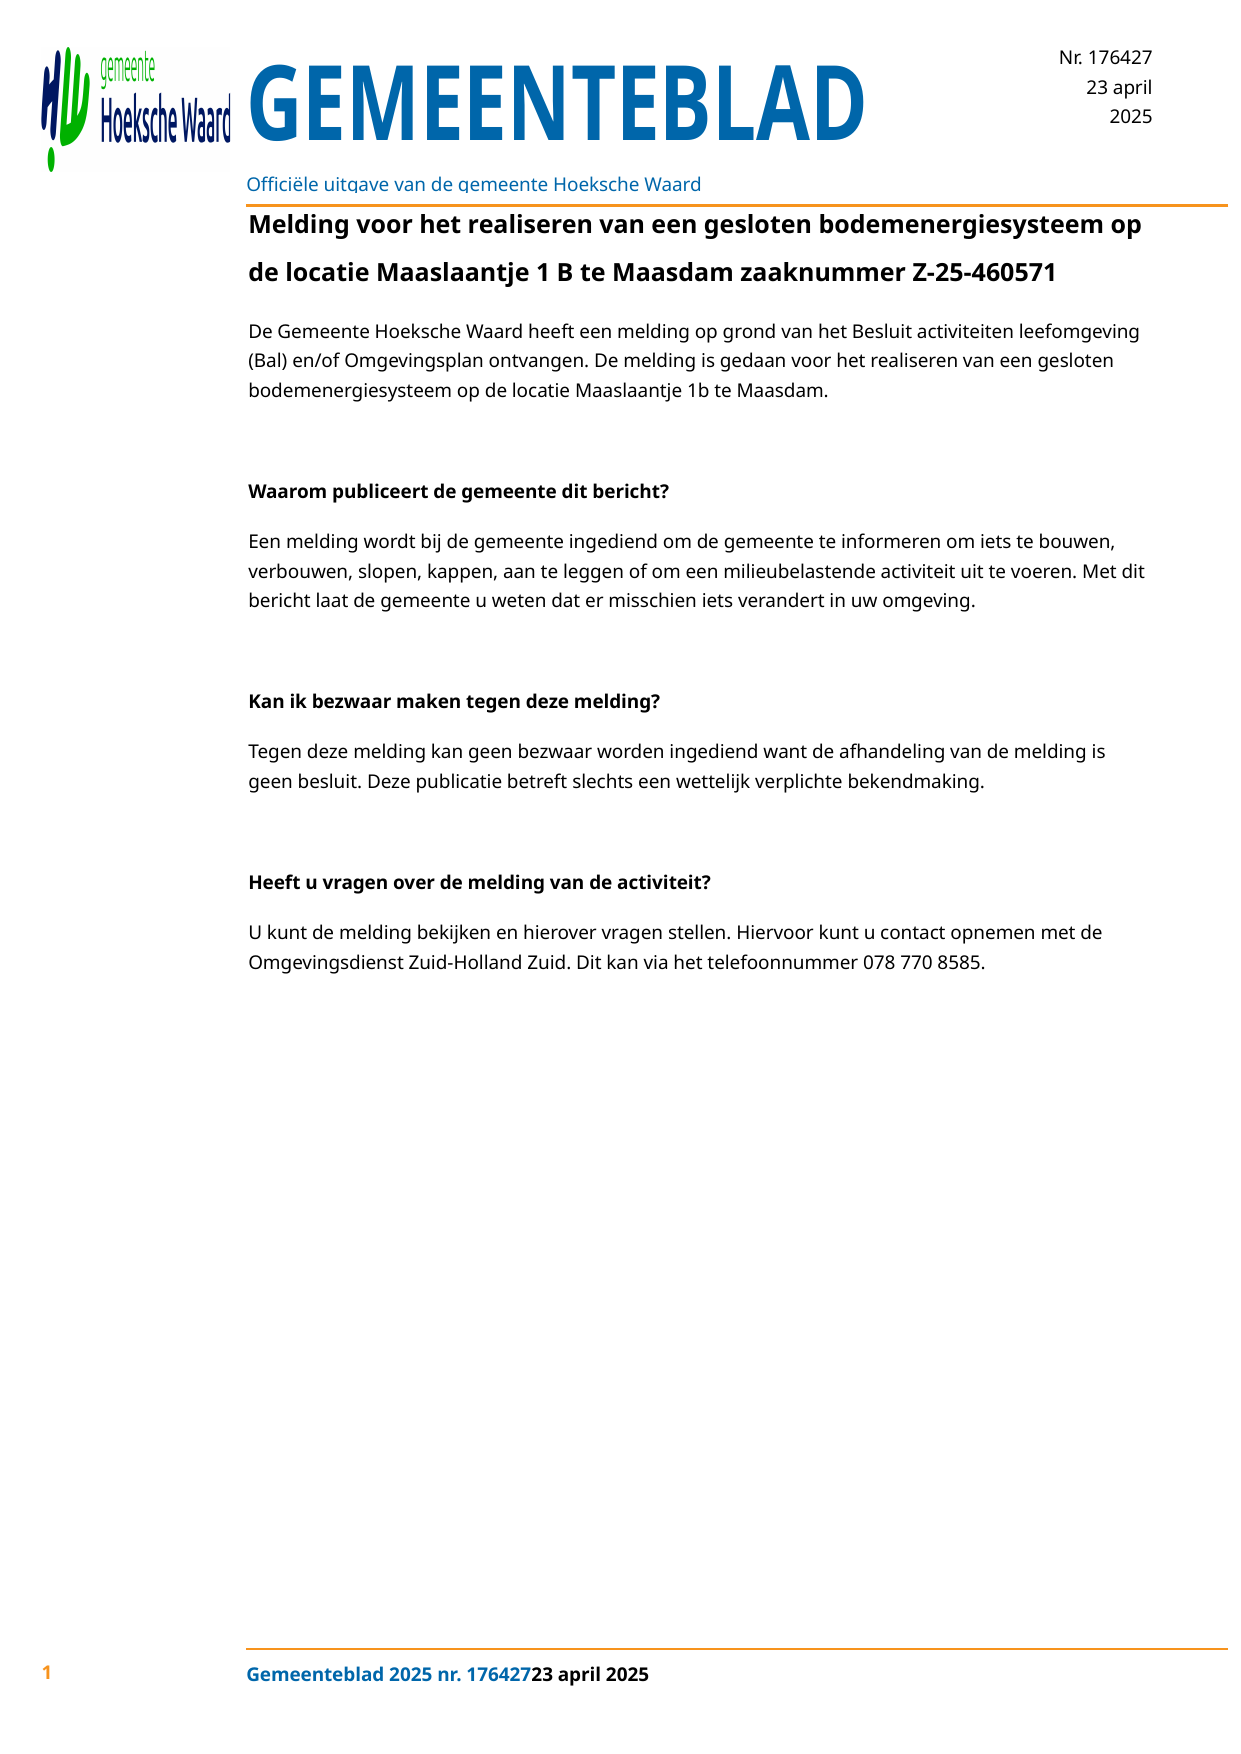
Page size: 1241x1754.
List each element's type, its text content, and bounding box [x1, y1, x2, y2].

picture [41, 47, 231, 172]
text Heeft u vragen over de melding van de activiteit? [248, 869, 1152, 895]
text Kan ik bezwaar maken tegen deze melding? [248, 688, 1152, 714]
text Een melding wordt bij de gemeente ingediend om de gemeente te informeren om iets te bouwen, verbouwen, slopen, kappen, aan te leggen of om een milieubelastende activiteit uit te voeren. Met dit bericht laat de gemeente u weten dat er misschien iets verandert in uw omgeving. [248, 528, 1152, 613]
text De Gemeente Hoeksche Waard heeft een melding op grond van het Besluit activiteiten leefomgeving (Bal) en/of Omgevingsplan ontvangen. De melding is gedaan voor het realiseren van een gesloten bodemenergiesysteem op de locatie Maaslaantje 1b te Maasdam. [248, 318, 1152, 403]
text Waarom publiceert de gemeente dit bericht? [248, 478, 1152, 504]
text U kunt de melding bekijken en hierover vragen stellen. Hiervoor kunt u contact opnemen met de Omgevingsdienst Zuid-Holland Zuid. Dit kan via het telefoonnummer 078 770 8585. [248, 919, 1152, 975]
text Melding voor het realiseren van een gesloten bodemenergiesysteem op de locatie Maaslaantje 1 B te Maasdam zaaknummer Z-25-460571 [248, 207, 1152, 288]
text Tegen deze melding kan geen bezwaar worden ingediend want de afhandeling van de melding is geen besluit. Deze publicatie betreft slechts een wettelijk verplichte bekendmaking. [248, 739, 1152, 794]
